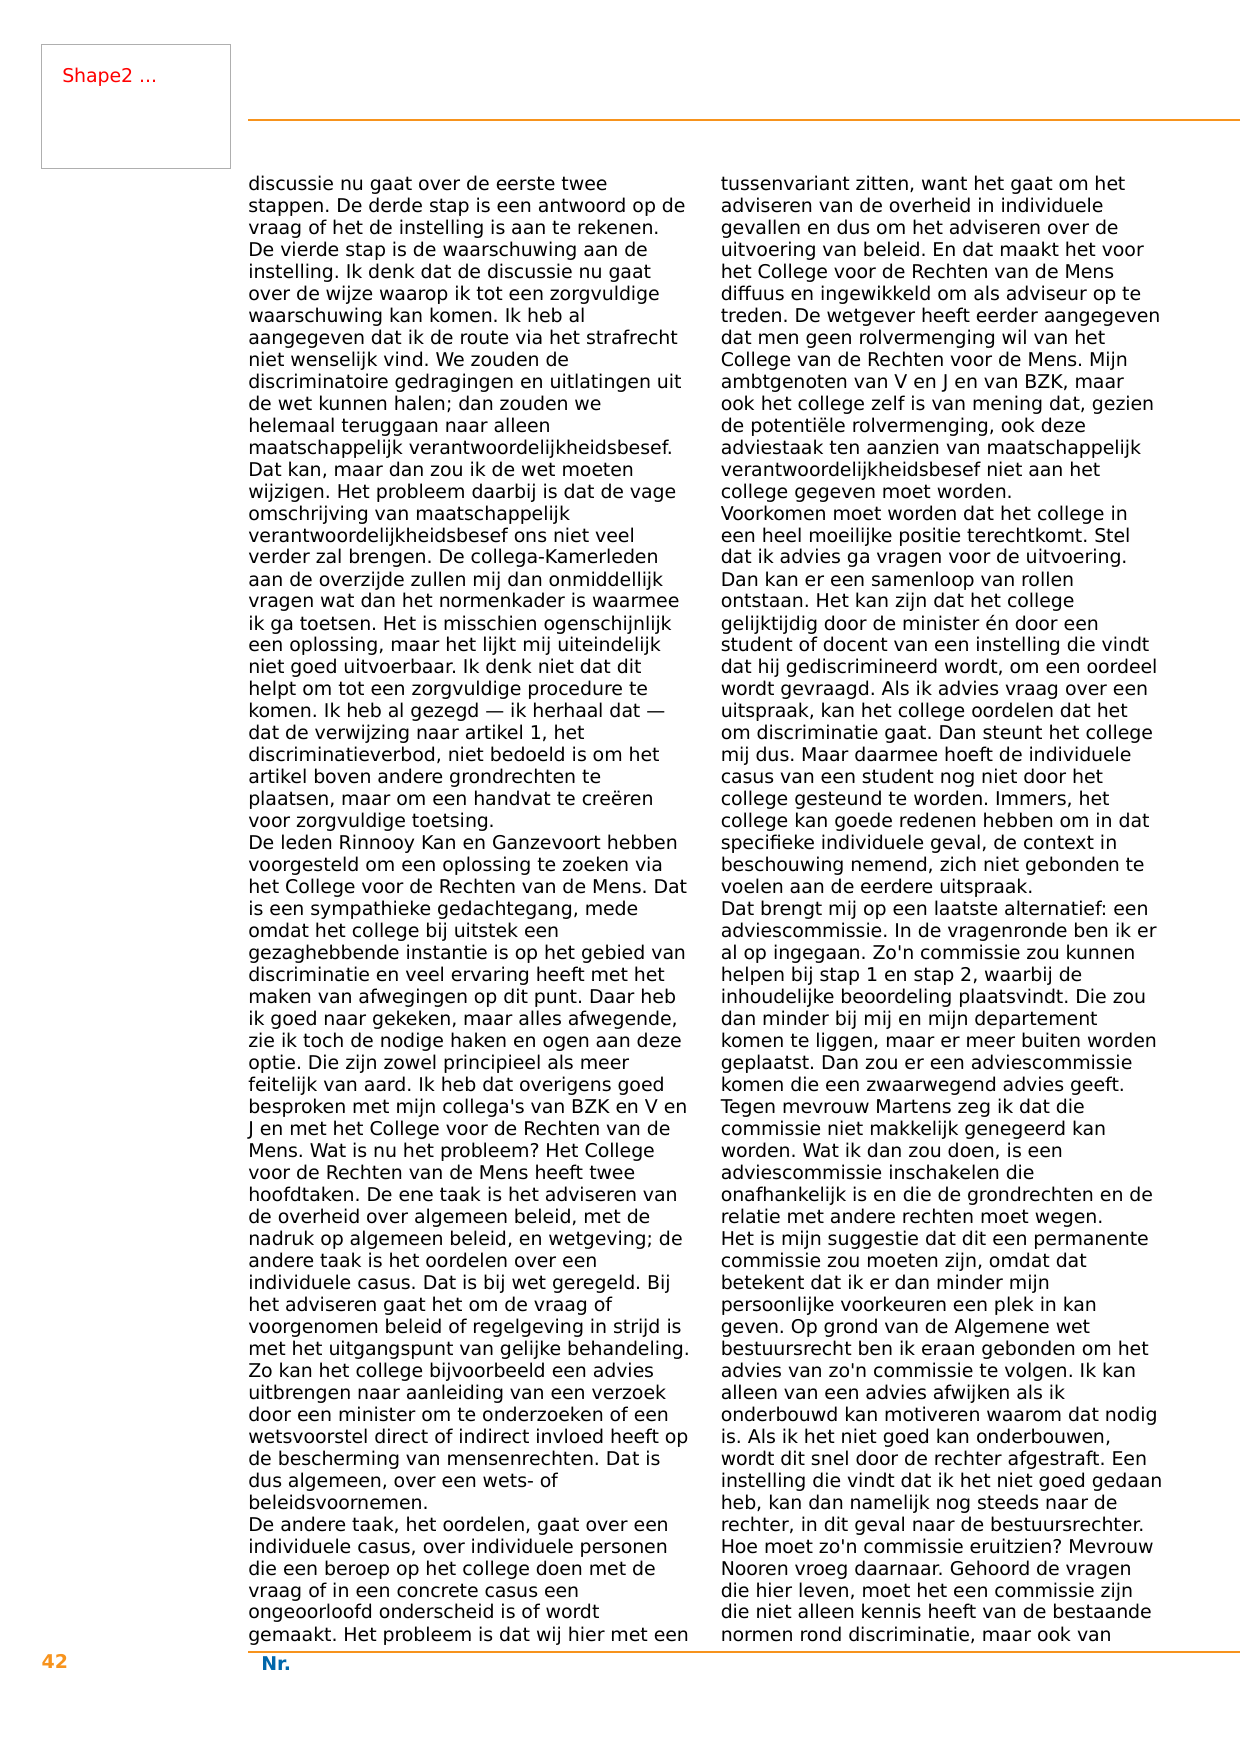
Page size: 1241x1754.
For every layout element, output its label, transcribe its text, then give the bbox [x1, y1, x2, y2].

text De andere taak, het oordelen, gaat over een individuele casus, over individuele personen die een beroep op het college doen met de vraag of in een concrete casus een ongeoorloofd onderscheid is of wordt gemaakt. Het probleem is dat wij hier met een [248, 1513, 691, 1645]
text tussenvariant zitten, want het gaat om het adviseren van de overheid in individuele gevallen en dus om het adviseren over de uitvoering van beleid. En dat maakt het voor het College voor de Rechten van de Mens diffuus en ingewikkeld om als adviseur op te treden. De wetgever heeft eerder aangegeven dat men geen rolvermenging wil van het College van de Rechten voor de Mens. Mijn ambtgenoten van V en J en van BZK, maar ook het college zelf is van mening dat, gezien de potentiële rolvermenging, ook deze adviestaak ten aanzien van maatschappelijk verantwoordelijkheidsbesef niet aan het college gegeven moet worden. [721, 173, 1163, 502]
text discussie nu gaat over de eerste twee stappen. De derde stap is een antwoord op de vraag of het de instelling is aan te rekenen. De vierde stap is de waarschuwing aan de instelling. Ik denk dat de discussie nu gaat over de wijze waarop ik tot een zorgvuldige waarschuwing kan komen. Ik heb al aangegeven dat ik de route via het strafrecht niet wenselijk vind. We zouden de discriminatoire gedragingen en uitlatingen uit de wet kunnen halen; dan zouden we helemaal teruggaan naar alleen maatschappelijk verantwoordelijkheidsbesef. Dat kan, maar dan zou ik de wet moeten wijzigen. Het probleem daarbij is dat de vage omschrijving van maatschappelijk verantwoordelijkheidsbesef ons niet veel verder zal brengen. De collega-Kamerleden aan de overzijde zullen mij dan onmiddellijk vragen wat dan het normenkader is waarmee ik ga toetsen. Het is misschien ogenschijnlijk een oplossing, maar het lijkt mij uiteindelijk niet goed uitvoerbaar. Ik denk niet dat dit helpt om tot een zorgvuldige procedure te komen. Ik heb al gezegd — ik herhaal dat — dat de verwijzing naar artikel 1, het discriminatieverbod, niet bedoeld is om het artikel boven andere grondrechten te plaatsen, maar om een handvat te creëren voor zorgvuldige toetsing. [248, 173, 691, 832]
text Dat brengt mij op een laatste alternatief: een adviescommissie. In de vragenronde ben ik er al op ingegaan. Zo'n commissie zou kunnen helpen bij stap 1 en stap 2, waarbij de inhoudelijke beoordeling plaatsvindt. Die zou dan minder bij mij en mijn departement komen te liggen, maar er meer buiten worden geplaatst. Dan zou er een adviescommissie komen die een zwaarwegend advies geeft. Tegen mevrouw Martens zeg ik dat die commissie niet makkelijk genegeerd kan worden. Wat ik dan zou doen, is een adviescommissie inschakelen die onafhankelijk is en die de grondrechten en de relatie met andere rechten moet wegen. [721, 898, 1163, 1228]
text Het is mijn suggestie dat dit een permanente commissie zou moeten zijn, omdat dat betekent dat ik er dan minder mijn persoonlijke voorkeuren een plek in kan geven. Op grond van de Algemene wet bestuursrecht ben ik eraan gebonden om het advies van zo'n commissie te volgen. Ik kan alleen van een advies afwijken als ik onderbouwd kan motiveren waarom dat nodig is. Als ik het niet goed kan onderbouwen, wordt dit snel door de rechter afgestraft. Een instelling die vindt dat ik het niet goed gedaan heb, kan dan namelijk nog steeds naar de rechter, in dit geval naar de bestuursrechter. [721, 1228, 1163, 1536]
text Hoe moet zo'n commissie eruitzien? Mevrouw Nooren vroeg daarnaar. Gehoord de vragen die hier leven, moet het een commissie zijn die niet alleen kennis heeft van de bestaande normen rond discriminatie, maar ook van [721, 1536, 1163, 1645]
text Voorkomen moet worden dat het college in een heel moeilijke positie terechtkomt. Stel dat ik advies ga vragen voor de uitvoering. Dan kan er een samenloop van rollen ontstaan. Het kan zijn dat het college gelijktijdig door de minister én door een student of docent van een instelling die vindt dat hij gediscrimineerd wordt, om een oordeel wordt gevraagd. Als ik advies vraag over een uitspraak, kan het college oordelen dat het om discriminatie gaat. Dan steunt het college mij dus. Maar daarmee hoeft de individuele casus van een student nog niet door het college gesteund te worden. Immers, het college kan goede redenen hebben om in dat specifieke individuele geval, de context in beschouwing nemend, zich niet gebonden te voelen aan de eerdere uitspraak. [721, 502, 1163, 898]
text De leden Rinnooy Kan en Ganzevoort hebben voorgesteld om een oplossing te zoeken via het College voor de Rechten van de Mens. Dat is een sympathieke gedachtegang, mede omdat het college bij uitstek een gezaghebbende instantie is op het gebied van discriminatie en veel ervaring heeft met het maken van afwegingen op dit punt. Daar heb ik goed naar gekeken, maar alles afwegende, zie ik toch de nodige haken en ogen aan deze optie. Die zijn zowel principieel als meer feitelijk van aard. Ik heb dat overigens goed besproken met mijn collega's van BZK en V en J en met het College voor de Rechten van de Mens. Wat is nu het probleem? Het College voor de Rechten van de Mens heeft twee hoofdtaken. De ene taak is het adviseren van de overheid over algemeen beleid, met de nadruk op algemeen beleid, en wetgeving; de andere taak is het oordelen over een individuele casus. Dat is bij wet geregeld. Bij het adviseren gaat het om de vraag of voorgenomen beleid of regelgeving in strijd is met het uitgangspunt van gelijke behandeling. Zo kan het college bijvoorbeeld een advies uitbrengen naar aanleiding van een verzoek door een minister om te onderzoeken of een wetsvoorstel direct of indirect invloed heeft op de bescherming van mensenrechten. Dat is dus algemeen, over een wets- of beleidsvoornemen. [248, 832, 691, 1513]
